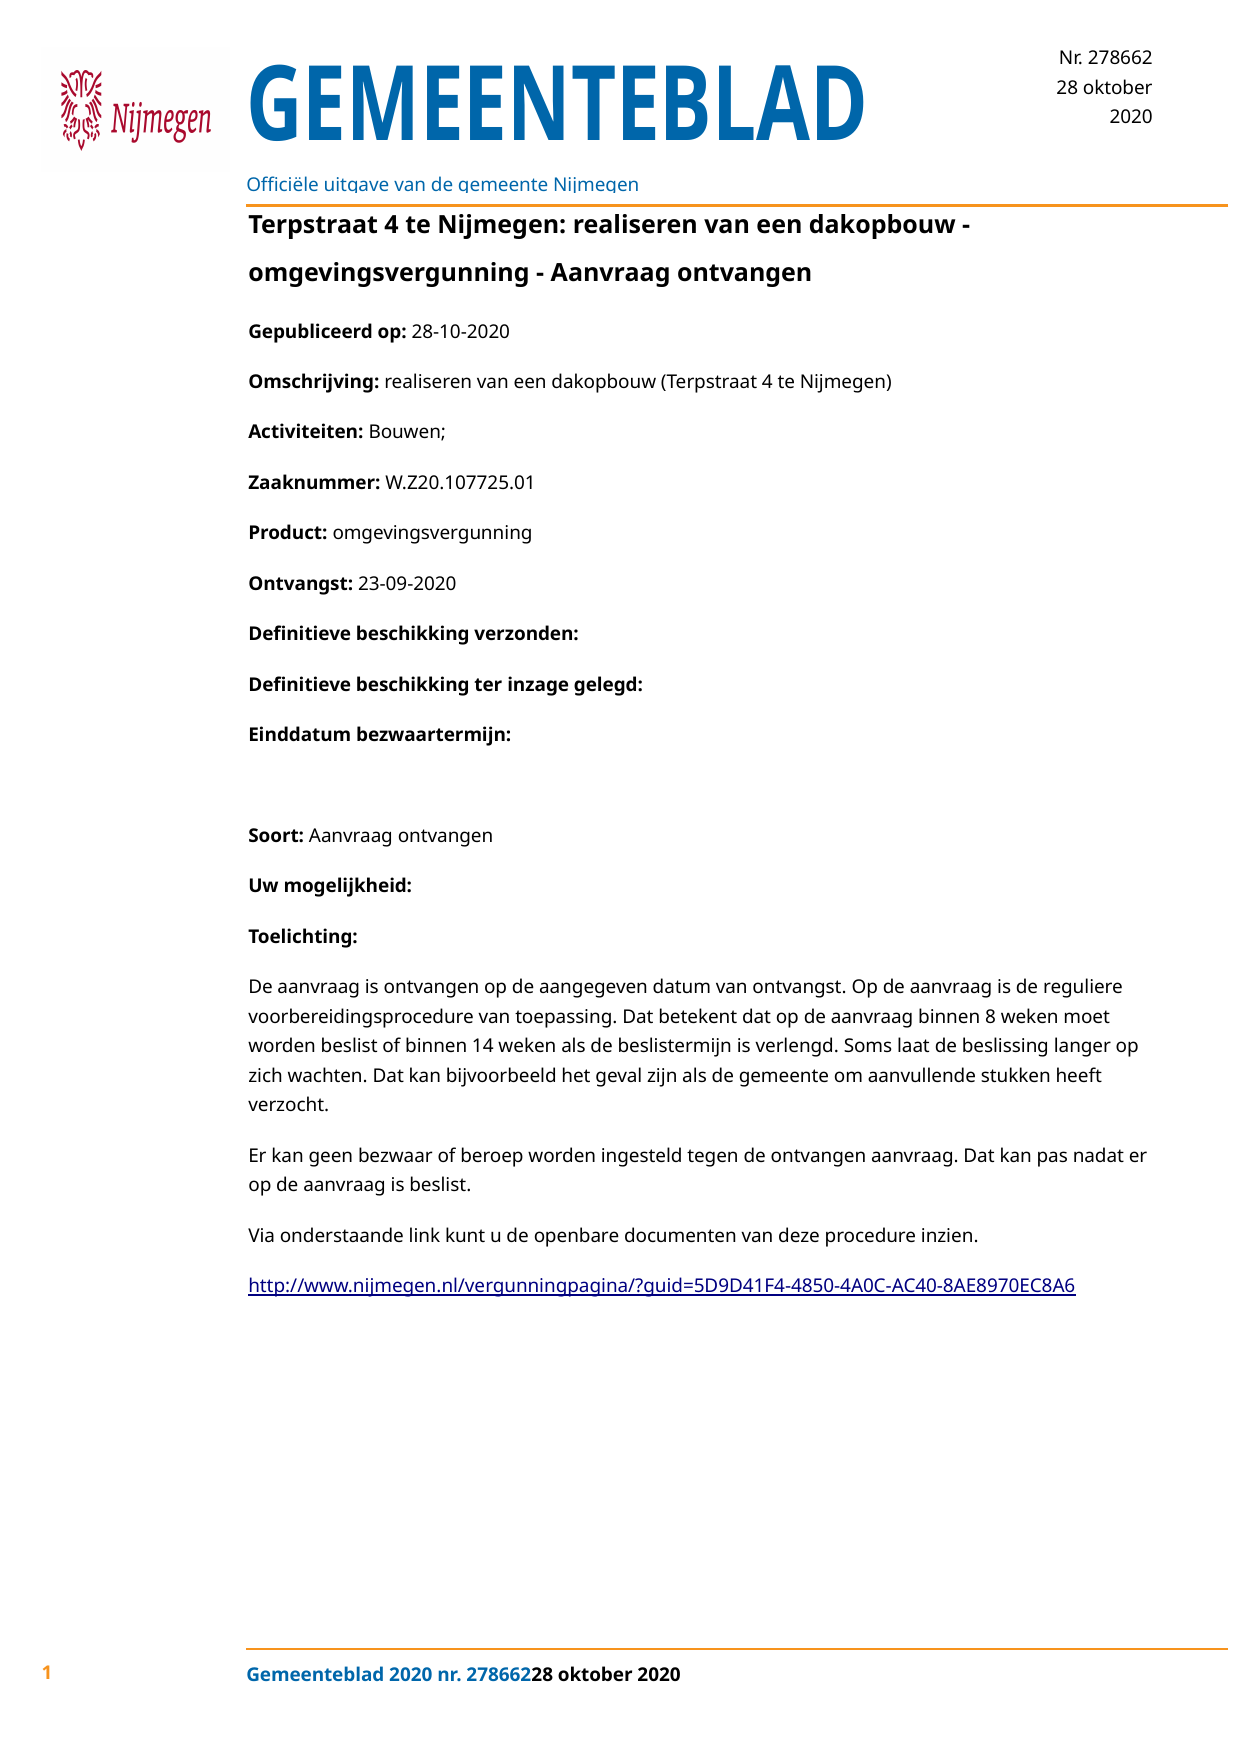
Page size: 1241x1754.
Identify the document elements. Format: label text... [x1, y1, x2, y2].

text Uw mogelijkheid: [248, 872, 1152, 898]
text Definitieve beschikking verzonden: [248, 620, 1152, 646]
picture [41, 47, 231, 172]
text Gepubliceerd op: 28-10-2020 [248, 318, 1152, 344]
text Via onderstaande link kunt u de openbare documenten van deze procedure inzien. [248, 1222, 1152, 1248]
text Einddatum bezwaartermijn: [248, 721, 1152, 747]
text Omschrijving: realiseren van een dakopbouw (Terpstraat 4 te Nijmegen) [248, 368, 1152, 394]
text Soort: Aanvraag ontvangen [248, 822, 1152, 848]
text Activiteiten: Bouwen; [248, 419, 1152, 444]
text Zaaknummer: W.Z20.107725.01 [248, 469, 1152, 495]
text Er kan geen bezwaar of beroep worden ingesteld tegen de ontvangen aanvraag. Dat kan pas nadat er op de aanvraag is beslist. [248, 1142, 1152, 1197]
text De aanvraag is ontvangen op de aangegeven datum van ontvangst. Op de aanvraag is de reguliere voorbereidingsprocedure van toepassing. Dat betekent dat op de aanvraag binnen 8 weken moet worden beslist of binnen 14 weken als de beslistermijn is verlengd. Soms laat de beslissing langer op zich wachten. Dat kan bijvoorbeeld het geval zijn als de gemeente om aanvullende stukken heeft verzocht. [248, 973, 1152, 1117]
text Toelichting: [248, 923, 1152, 949]
text Definitieve beschikking ter inzage gelegd: [248, 671, 1152, 697]
text Product: omgevingsvergunning [248, 519, 1152, 545]
text http://www.nijmegen.nl/vergunningpagina/?guid=5D9D41F4-4850-4A0C-AC40-8AE8970EC8A6 [248, 1272, 1152, 1298]
text Ontvangst: 23-09-2020 [248, 570, 1152, 596]
text Terpstraat 4 te Nijmegen: realiseren van een dakopbouw - omgevingsvergunning - Aanvraag ontvangen [248, 207, 1152, 288]
